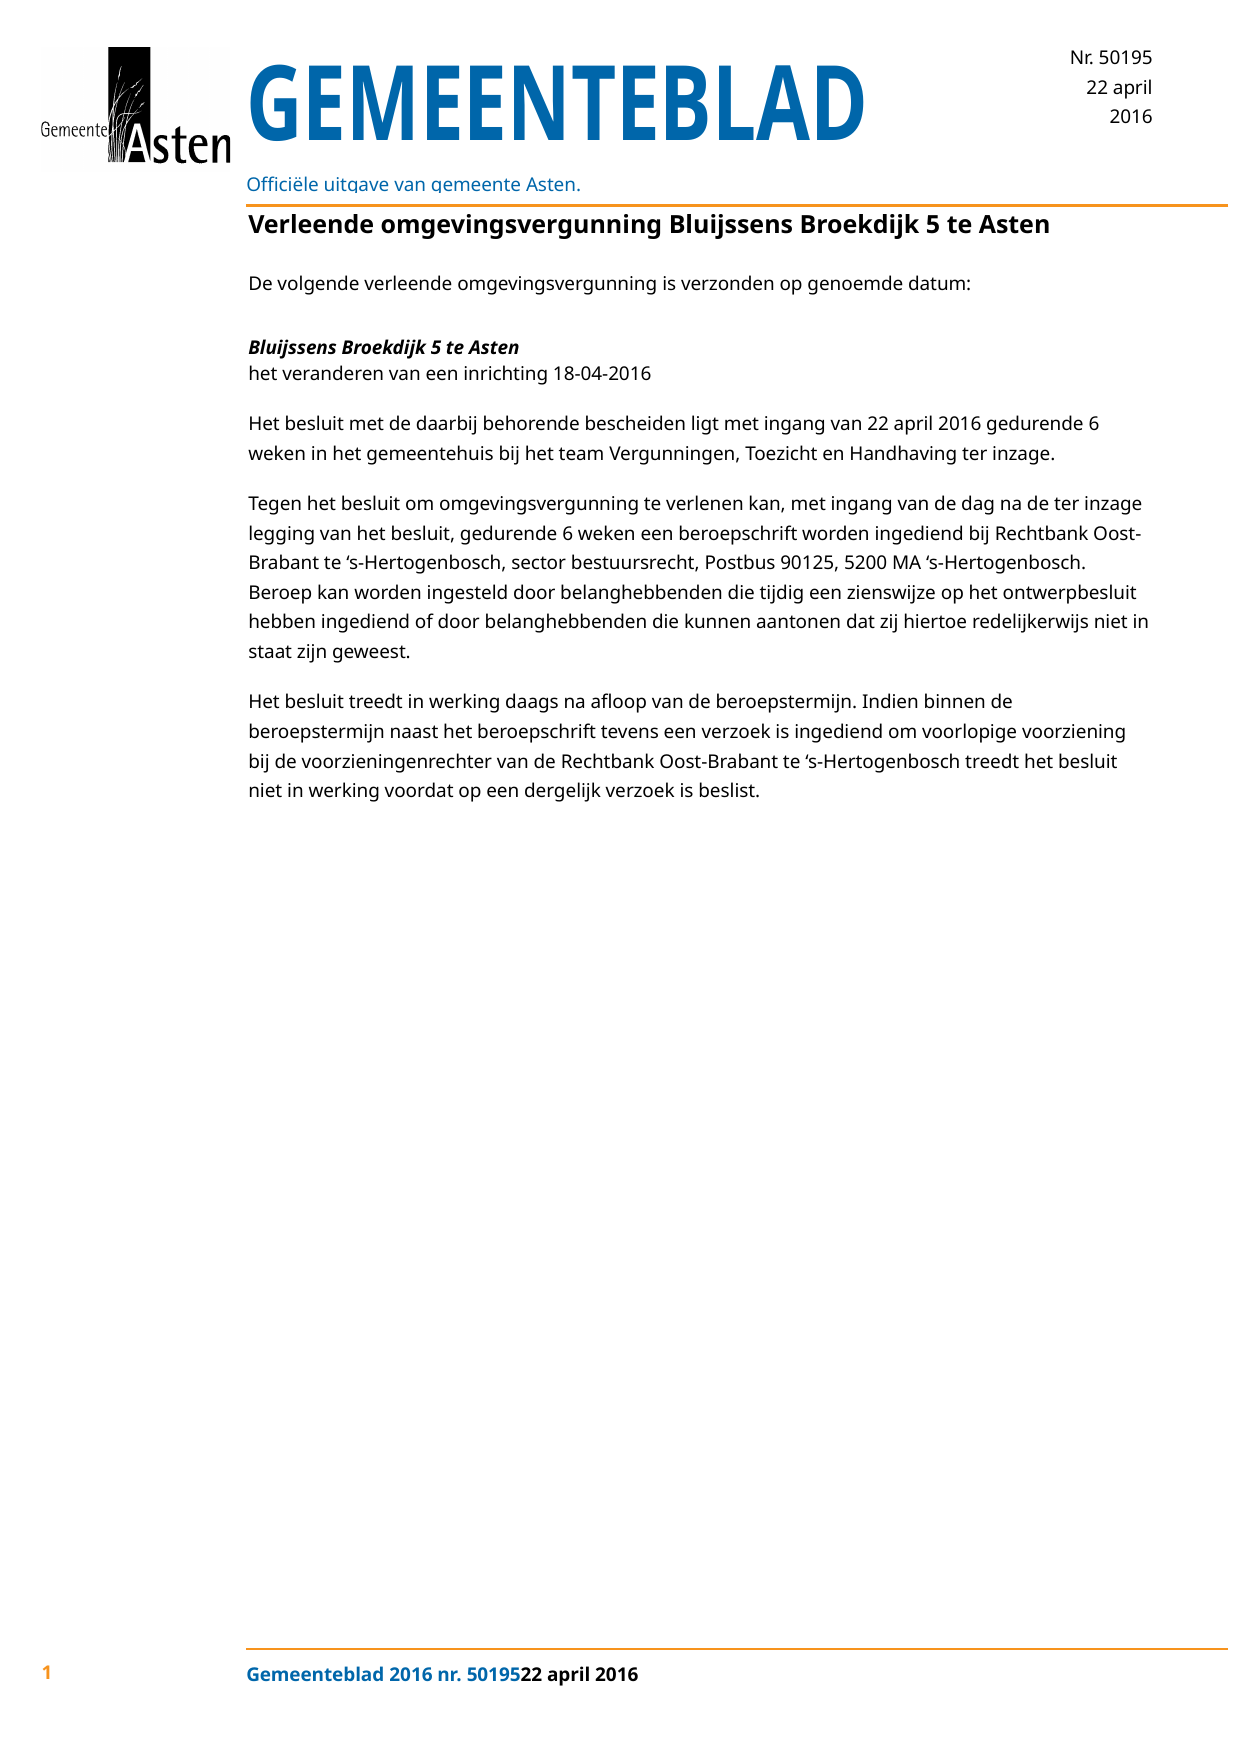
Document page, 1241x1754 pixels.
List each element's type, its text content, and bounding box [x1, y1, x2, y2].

text Tegen het besluit om omgevingsvergunning te verlenen kan, met ingang van de dag na de ter inzage legging van het besluit, gedurende 6 weken een beroepschrift worden ingediend bij Rechtbank Oost-Brabant te ‘s-Hertogenbosch, sector bestuursrecht, Postbus 90125, 5200 MA ‘s-Hertogenbosch. Beroep kan worden ingesteld door belanghebbenden die tijdig een zienswijze op het ontwerpbesluit hebben ingediend of door belanghebbenden die kunnen aantonen dat zij hiertoe redelijkerwijs niet in staat zijn geweest. [248, 490, 1152, 664]
text Bluijssens Broekdijk 5 te Asten [248, 334, 1152, 360]
text Het besluit met de daarbij behorende bescheiden ligt met ingang van 22 april 2016 gedurende 6 weken in het gemeentehuis bij het team Vergunningen, Toezicht en Handhaving ter inzage. [248, 410, 1152, 466]
text Het besluit treedt in werking daags na afloop van de beroepstermijn. Indien binnen de beroepstermijn naast het beroepschrift tevens een verzoek is ingediend om voorlopige voorziening bij de voorzieningenrechter van de Rechtbank Oost-Brabant te ‘s-Hertogenbosch treedt het besluit niet in werking voordat op een dergelijk verzoek is beslist. [248, 689, 1152, 803]
text De volgende verleende omgevingsvergunning is verzonden op genoemde datum: [248, 270, 1152, 296]
text het veranderen van een inrichting 18-04-2016 [248, 360, 1152, 386]
picture [41, 47, 231, 172]
text Verleende omgevingsvergunning Bluijssens Broekdijk 5 te Asten [248, 207, 1152, 241]
